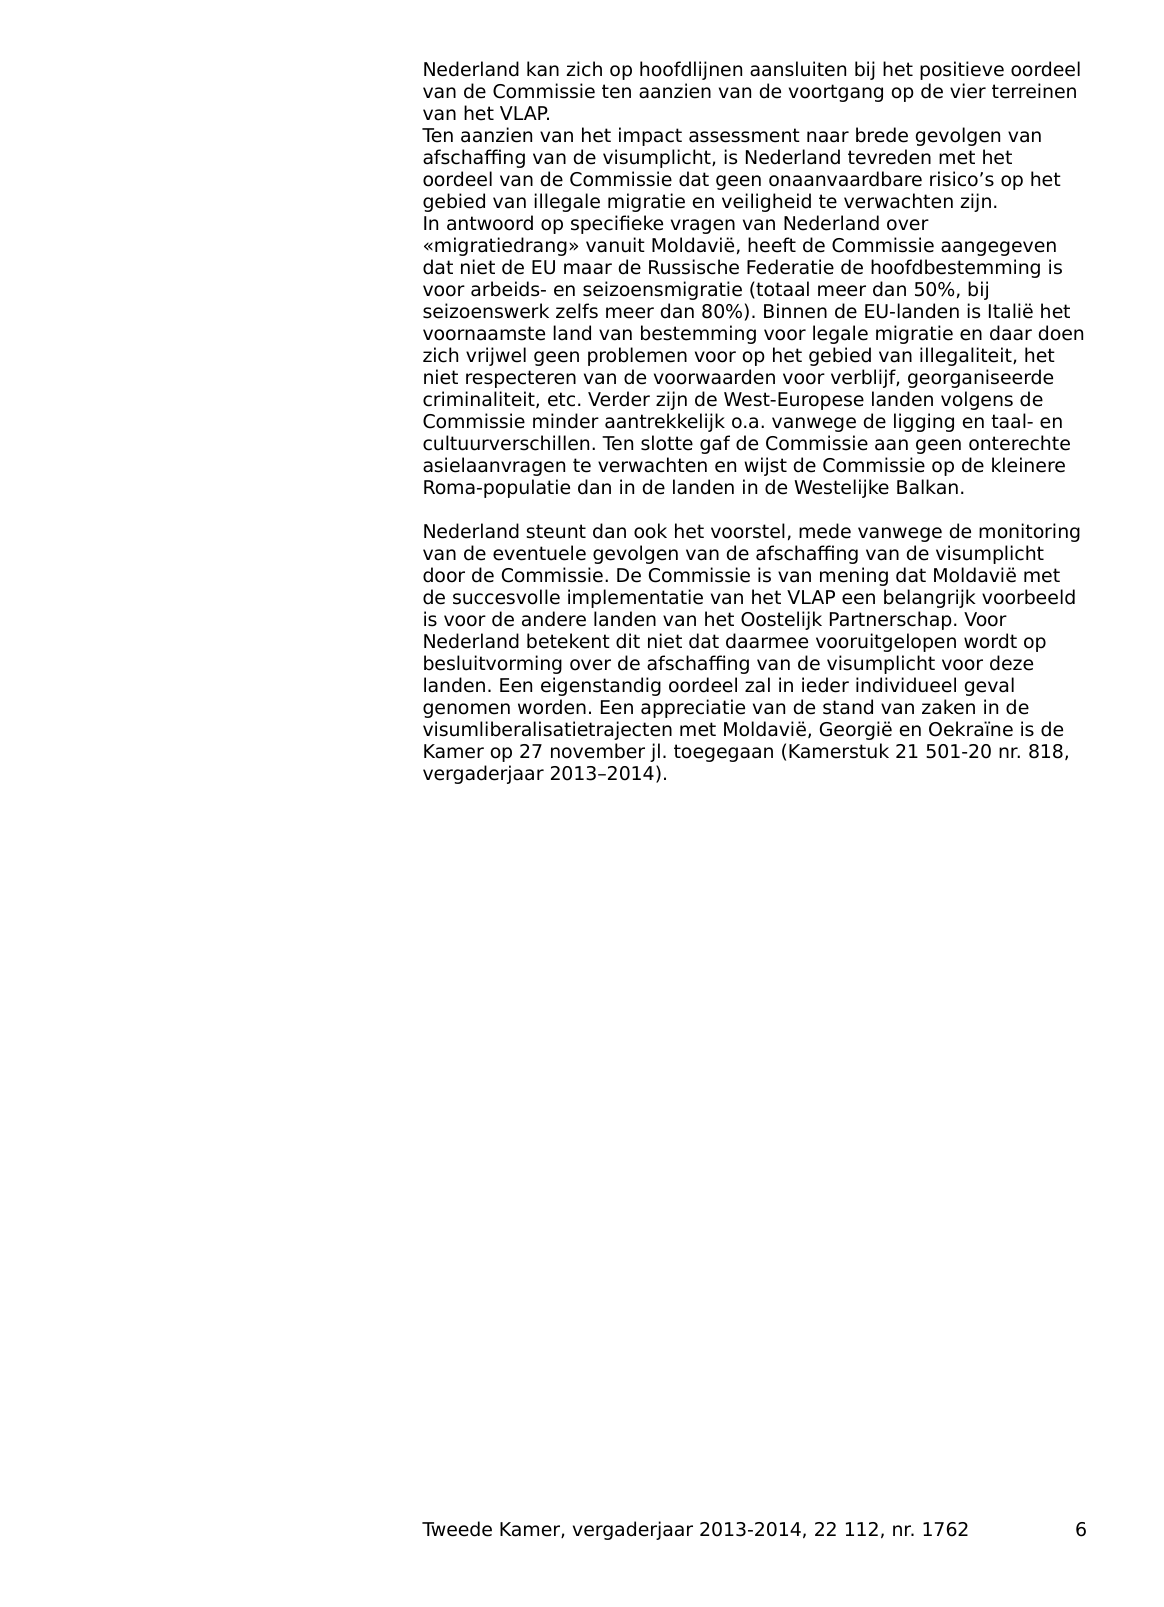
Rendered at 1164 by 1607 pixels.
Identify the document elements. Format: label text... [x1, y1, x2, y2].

text Nederland kan zich op hoofdlijnen aansluiten bij het positieve oordeel van de Commissie ten aanzien van de voortgang op de vier terreinen van het VLAP. [422, 59, 1087, 125]
text Ten aanzien van het impact assessment naar brede gevolgen van afschaffing van de visumplicht, is Nederland tevreden met het oordeel van de Commissie dat geen onaanvaardbare risico’s op het gebied van illegale migratie en veiligheid te verwachten zijn. [422, 125, 1087, 213]
text In antwoord op specifieke vragen van Nederland over «migratiedrang» vanuit Moldavië, heeft de Commissie aangegeven dat niet de EU maar de Russische Federatie de hoofdbestemming is voor arbeids- en seizoensmigratie (totaal meer dan 50%, bij seizoenswerk zelfs meer dan 80%). Binnen de EU-landen is Italië het voornaamste land van bestemming voor legale migratie en daar doen zich vrijwel geen problemen voor op het gebied van illegaliteit, het niet respecteren van de voorwaarden voor verblijf, georganiseerde criminaliteit, etc. Verder zijn de West-Europese landen volgens de Commissie minder aantrekkelijk o.a. vanwege de ligging en taal- en cultuurverschillen. Ten slotte gaf de Commissie aan geen onterechte asielaanvragen te verwachten en wijst de Commissie op de kleinere Roma-populatie dan in de landen in de Westelijke Balkan. [422, 213, 1087, 499]
text Nederland steunt dan ook het voorstel, mede vanwege de monitoring van de eventuele gevolgen van de afschaffing van de visumplicht door de Commissie. De Commissie is van mening dat Moldavië met de succesvolle implementatie van het VLAP een belangrijk voorbeeld is voor de andere landen van het Oostelijk Partnerschap. Voor Nederland betekent dit niet dat daarmee vooruitgelopen wordt op besluitvorming over de afschaffing van de visumplicht voor deze landen. Een eigenstandig oordeel zal in ieder individueel geval genomen worden. Een appreciatie van de stand van zaken in de visumliberalisatietrajecten met Moldavië, Georgië en Oekraïne is de Kamer op 27 november jl. toegegaan (Kamerstuk 21 501-20 nr. 818, vergaderjaar 2013–2014). [422, 521, 1087, 784]
